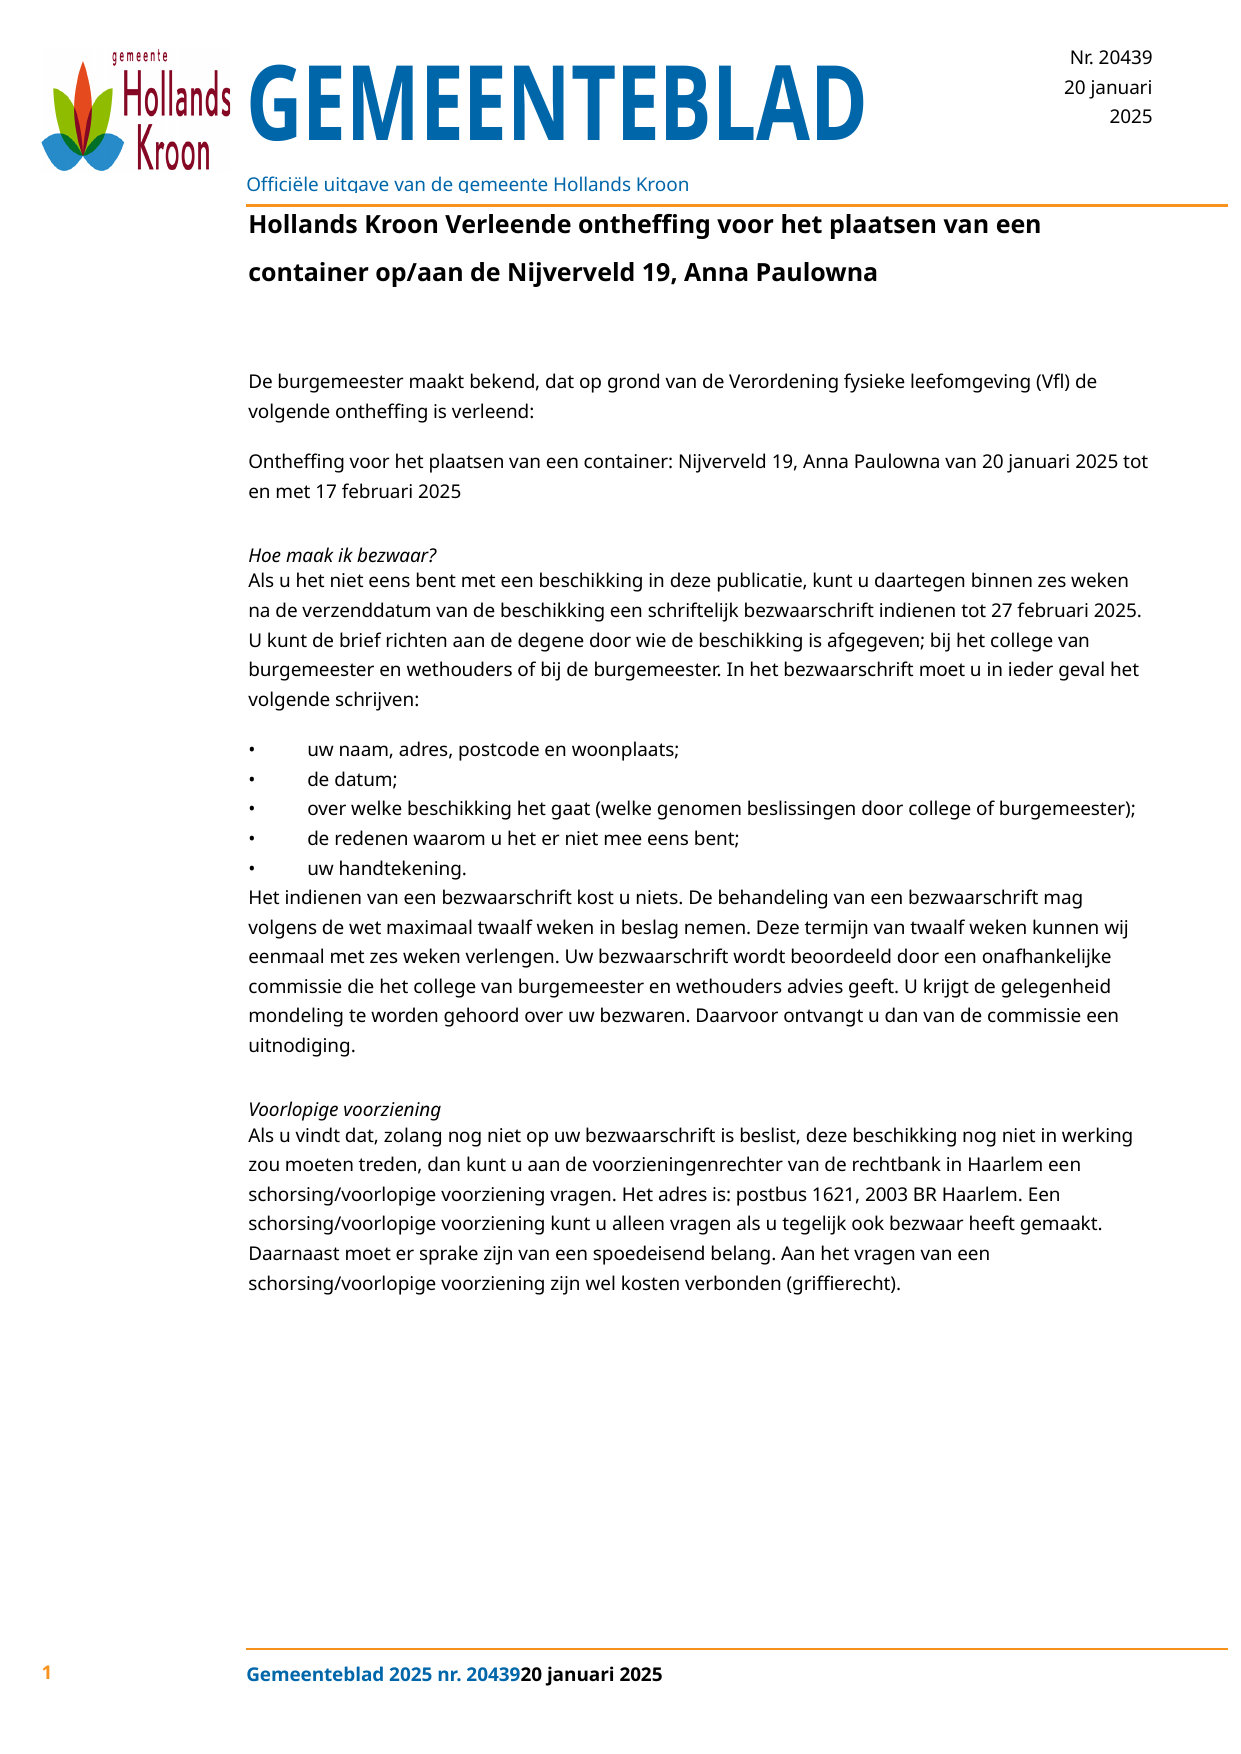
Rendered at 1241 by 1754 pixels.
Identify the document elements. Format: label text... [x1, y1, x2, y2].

picture [41, 47, 231, 172]
list over welke beschikking het gaat (welke genomen beslissingen door college of burgemeester); [248, 796, 1152, 821]
list de redenen waarom u het er niet mee eens bent; [248, 825, 1152, 851]
text Hoe maak ik bezwaar? [248, 542, 1152, 568]
text De burgemeester maakt bekend, dat op grond van de Verordening fysieke leefomgeving (Vfl) de volgende ontheffing is verleend: [248, 368, 1152, 424]
list uw naam, adres, postcode en woonplaats; [248, 736, 1152, 762]
text Hollands Kroon Verleende ontheffing voor het plaatsen van een container op/aan de Nijverveld 19, Anna Paulowna [248, 207, 1152, 288]
text Als u het niet eens bent met een beschikking in deze publicatie, kunt u daartegen binnen zes weken na de verzenddatum van de beschikking een schriftelijk bezwaarschrift indienen tot 27 februari 2025. U kunt de brief richten aan de degene door wie de beschikking is afgegeven; bij het college van burgemeester en wethouders of bij de burgemeester. In het bezwaarschrift moet u in ieder geval het volgende schrijven: [248, 568, 1152, 712]
text Het indienen van een bezwaarschrift kost u niets. De behandeling van een bezwaarschrift mag volgens de wet maximaal twaalf weken in beslag nemen. Deze termijn van twaalf weken kunnen wij eenmaal met zes weken verlengen. Uw bezwaarschrift wordt beoordeeld door een onafhankelijke commissie die het college van burgemeester en wethouders advies geeft. U krijgt de gelegenheid mondeling te worden gehoord over uw bezwaren. Daarvoor ontvangt u dan van de commissie een uitnodiging. [248, 884, 1152, 1058]
list uw handtekening. [248, 855, 1152, 880]
list de datum; [248, 766, 1152, 792]
text Als u vindt dat, zolang nog niet op uw bezwaarschrift is beslist, deze beschikking nog niet in werking zou moeten treden, dan kunt u aan de voorzieningenrechter van de rechtbank in Haarlem een schorsing/voorlopige voorziening vragen. Het adres is: postbus 1621, 2003 BR Haarlem. Een schorsing/voorlopige voorziening kunt u alleen vragen als u tegelijk ook bezwaar heeft gemaakt. Daarnaast moet er sprake zijn van een spoedeisend belang. Aan het vragen van een schorsing/voorlopige voorziening zijn wel kosten verbonden (griffierecht). [248, 1122, 1152, 1296]
text Voorlopige voorziening [248, 1096, 1152, 1122]
text Ontheffing voor het plaatsen van een container: Nijverveld 19, Anna Paulowna van 20 januari 2025 tot en met 17 februari 2025 [248, 448, 1152, 504]
